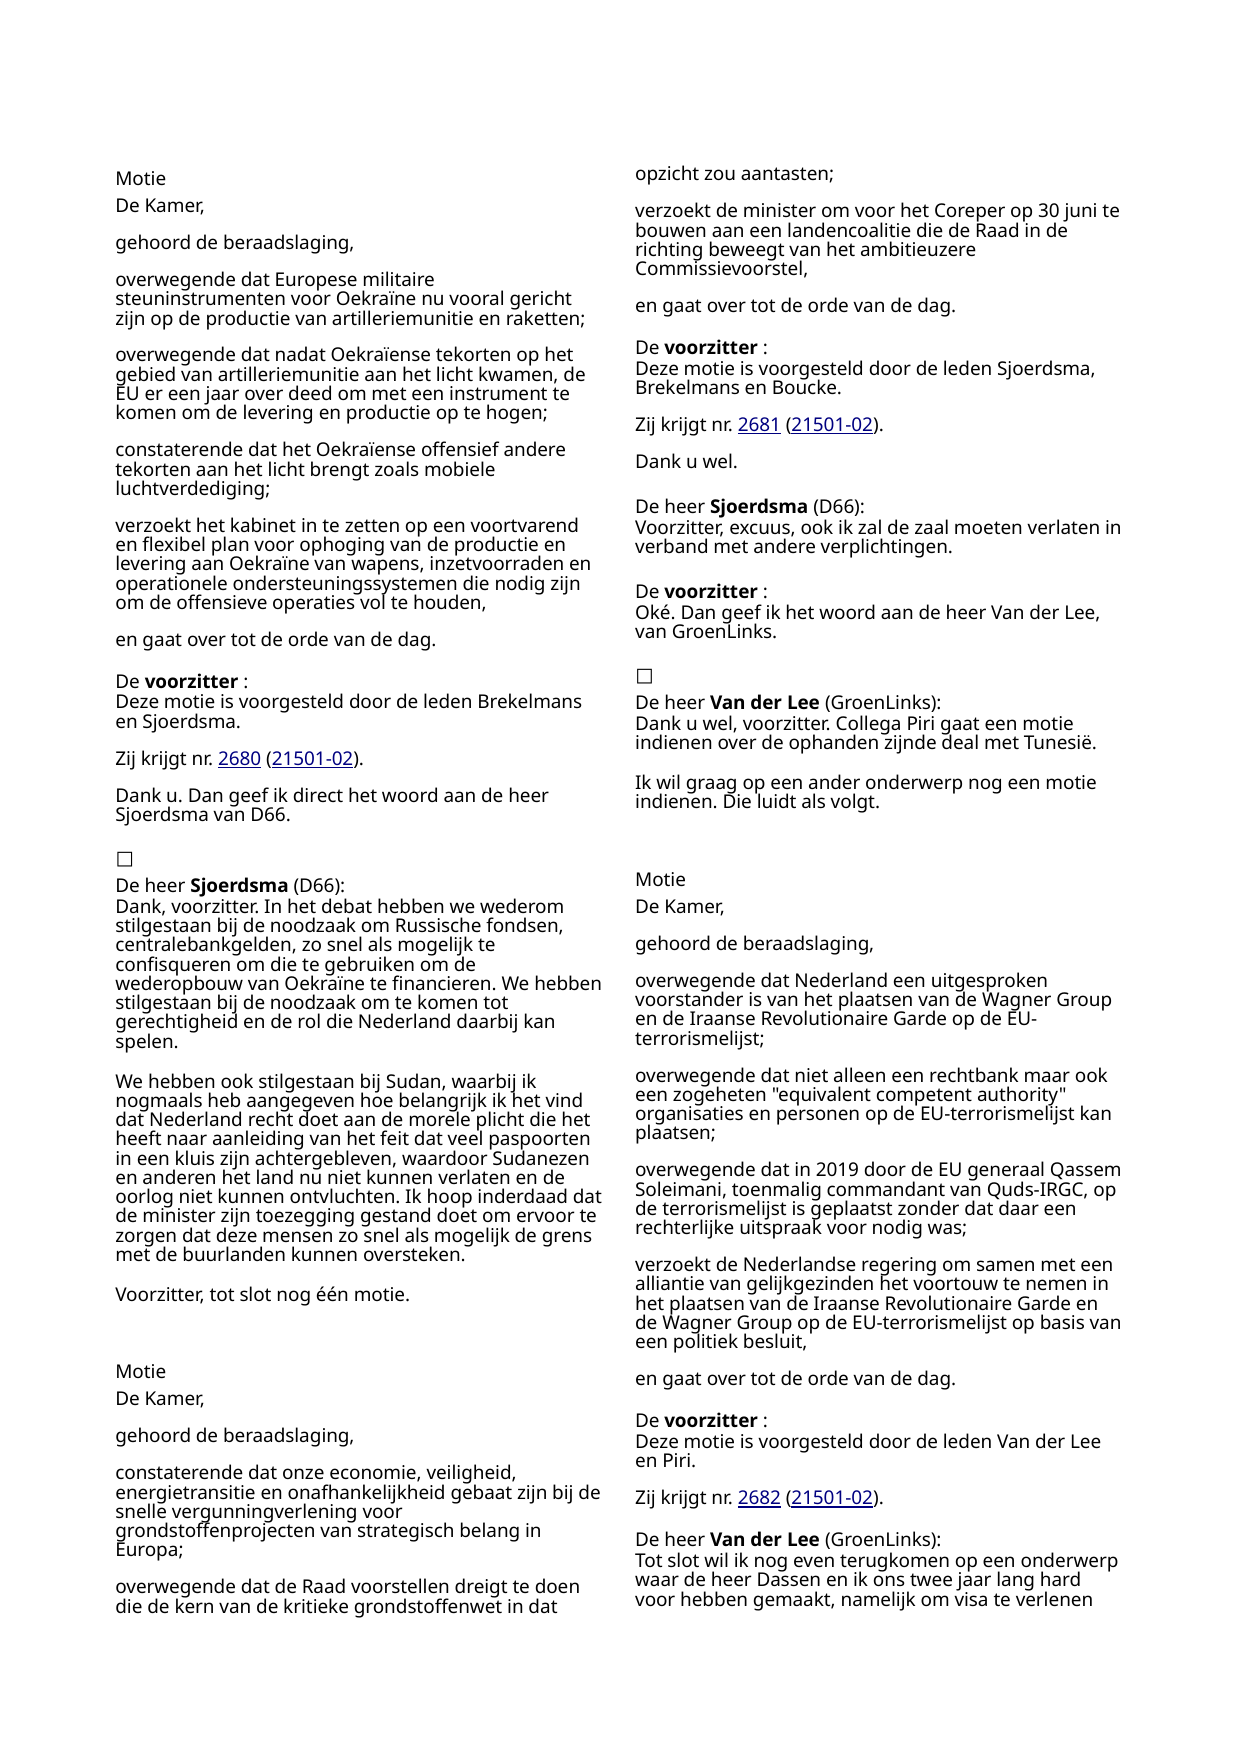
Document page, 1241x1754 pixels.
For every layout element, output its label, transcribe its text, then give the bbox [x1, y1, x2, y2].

text overwegende dat de Raad voorstellen dreigt te doen die de kern van de kritieke grondstoffenwet in dat [115, 1578, 605, 1617]
text constaterende dat het Oekraïense offensief andere tekorten aan het licht brengt zoals mobiele luchtverdediging; [115, 441, 605, 499]
text overwegende dat Europese militaire steuninstrumenten voor Oekraïne nu vooral gericht zijn op de productie van artilleriemunitie en raketten; [115, 271, 605, 329]
text De voorzitter : [635, 578, 1125, 604]
text Deze motie is voorgesteld door de leden Van der Lee en Piri. [635, 1433, 1125, 1471]
text ⬜ [635, 663, 1125, 689]
text Motie [635, 866, 1125, 892]
text De Kamer, [115, 1390, 605, 1410]
text De Kamer, [635, 898, 1125, 917]
text Motie [115, 1359, 605, 1384]
text verzoekt de Nederlandse regering om samen met een alliantie van gelijkgezinden het voortouw te nemen in het plaatsen van de Iraanse Revolutionaire Garde en de Wagner Group op de EU-terrorismelijst op basis van een politiek besluit, [635, 1256, 1125, 1352]
text De heer Sjoerdsma (D66): [635, 493, 1125, 519]
text overwegende dat nadat Oekraïense tekorten op het gebied van artilleriemunitie aan het licht kwamen, de EU er een jaar over deed om met een instrument te komen om de levering en productie op te hogen; [115, 346, 605, 423]
text gehoord de beraadslaging, [115, 234, 605, 253]
text Dank u wel. [635, 453, 1125, 472]
text Oké. Dan geef ik het woord aan de heer Van der Lee, van GroenLinks. [635, 604, 1125, 643]
text gehoord de beraadslaging, [115, 1427, 605, 1447]
text en gaat over tot de orde van de dag. [635, 297, 1125, 316]
text ⬜ [115, 846, 605, 872]
text overwegende dat niet alleen een rechtbank maar ook een zogeheten "equivalent competent authority" organisaties en personen op de EU-terrorismelijst kan plaatsen; [635, 1067, 1125, 1144]
text De voorzitter : [635, 1407, 1125, 1433]
text We hebben ook stilgestaan bij Sudan, waarbij ik nogmaals heb aangegeven hoe belangrijk ik het vind dat Nederland recht doet aan de morele plicht die het heeft naar aanleiding van het feit dat veel paspoorten in een kluis zijn achtergebleven, waardoor Sudanezen en anderen het land nu niet kunnen verlaten en de oorlog niet kunnen ontvluchten. Ik hoop inderdaad dat de minister zijn toezegging gestand doet om ervoor te zorgen dat deze mensen zo snel als mogelijk de grens met de buurlanden kunnen oversteken. [115, 1073, 605, 1265]
text opzicht zou aantasten; [635, 165, 1125, 184]
text Deze motie is voorgesteld door de leden Brekelmans en Sjoerdsma. [115, 693, 605, 732]
text De heer Van der Lee (GroenLinks): [635, 689, 1125, 715]
text verzoekt de minister om voor het Coreper op 30 juni te bouwen aan een landencoalitie die de Raad in de richting beweegt van het ambitieuzere Commissievoorstel, [635, 202, 1125, 279]
text Voorzitter, tot slot nog één motie. [115, 1286, 605, 1305]
text overwegende dat in 2019 door de EU generaal Qassem Soleimani, toenmalig commandant van Quds-IRGC, op de terrorismelijst is geplaatst zonder dat daar een rechterlijke uitspraak voor nodig was; [635, 1161, 1125, 1238]
text Zij krijgt nr. 2680 (21501-02). [115, 750, 605, 769]
text Tot slot wil ik nog even terugkomen op een onderwerp waar de heer Dassen en ik ons twee jaar lang hard voor hebben gemaakt, namelijk om visa te verlenen [635, 1552, 1125, 1610]
text Ik wil graag op een ander onderwerp nog een motie indienen. Die luidt als volgt. [635, 774, 1125, 813]
text De voorzitter : [115, 668, 605, 693]
text Zij krijgt nr. 2681 (21501-02). [635, 416, 1125, 435]
text Dank u wel, voorzitter. Collega Piri gaat een motie indienen over de ophanden zijnde deal met Tunesië. [635, 715, 1125, 753]
text Dank u. Dan geef ik direct het woord aan de heer Sjoerdsma van D66. [115, 787, 605, 825]
text en gaat over tot de orde van de dag. [115, 631, 605, 650]
text overwegende dat Nederland een uitgesproken voorstander is van het plaatsen van de Wagner Group en de Iraanse Revolutionaire Garde op de EU-terrorismelijst; [635, 972, 1125, 1049]
text Dank, voorzitter. In het debat hebben we wederom stilgestaan bij de noodzaak om Russische fondsen, centralebankgelden, zo snel als mogelijk te confisqueren om die te gebruiken om de wederopbouw van Oekraïne te financieren. We hebben stilgestaan bij de noodzaak om te komen tot gerechtigheid en de rol die Nederland daarbij kan spelen. [115, 898, 605, 1052]
text constaterende dat onze economie, veiligheid, energietransitie en onafhankelijkheid gebaat zijn bij de snelle vergunningverlening voor grondstoffenprojecten van strategisch belang in Europa; [115, 1464, 605, 1561]
text De voorzitter : [635, 334, 1125, 360]
text Zij krijgt nr. 2682 (21501-02). [635, 1489, 1125, 1508]
text en gaat over tot de orde van de dag. [635, 1370, 1125, 1389]
text De heer Sjoerdsma (D66): [115, 872, 605, 898]
text De Kamer, [115, 197, 605, 216]
text Motie [115, 165, 605, 191]
text De heer Van der Lee (GroenLinks): [635, 1526, 1125, 1552]
text gehoord de beraadslaging, [635, 935, 1125, 954]
text verzoekt het kabinet in te zetten op een voortvarend en flexibel plan voor ophoging van de productie en levering aan Oekraïne van wapens, inzetvoorraden en operationele ondersteuningssystemen die nodig zijn om de offensieve operaties vol te houden, [115, 517, 605, 613]
text Voorzitter, excuus, ook ik zal de zaal moeten verlaten in verband met andere verplichtingen. [635, 519, 1125, 557]
text Deze motie is voorgesteld door de leden Sjoerdsma, Brekelmans en Boucke. [635, 360, 1125, 398]
